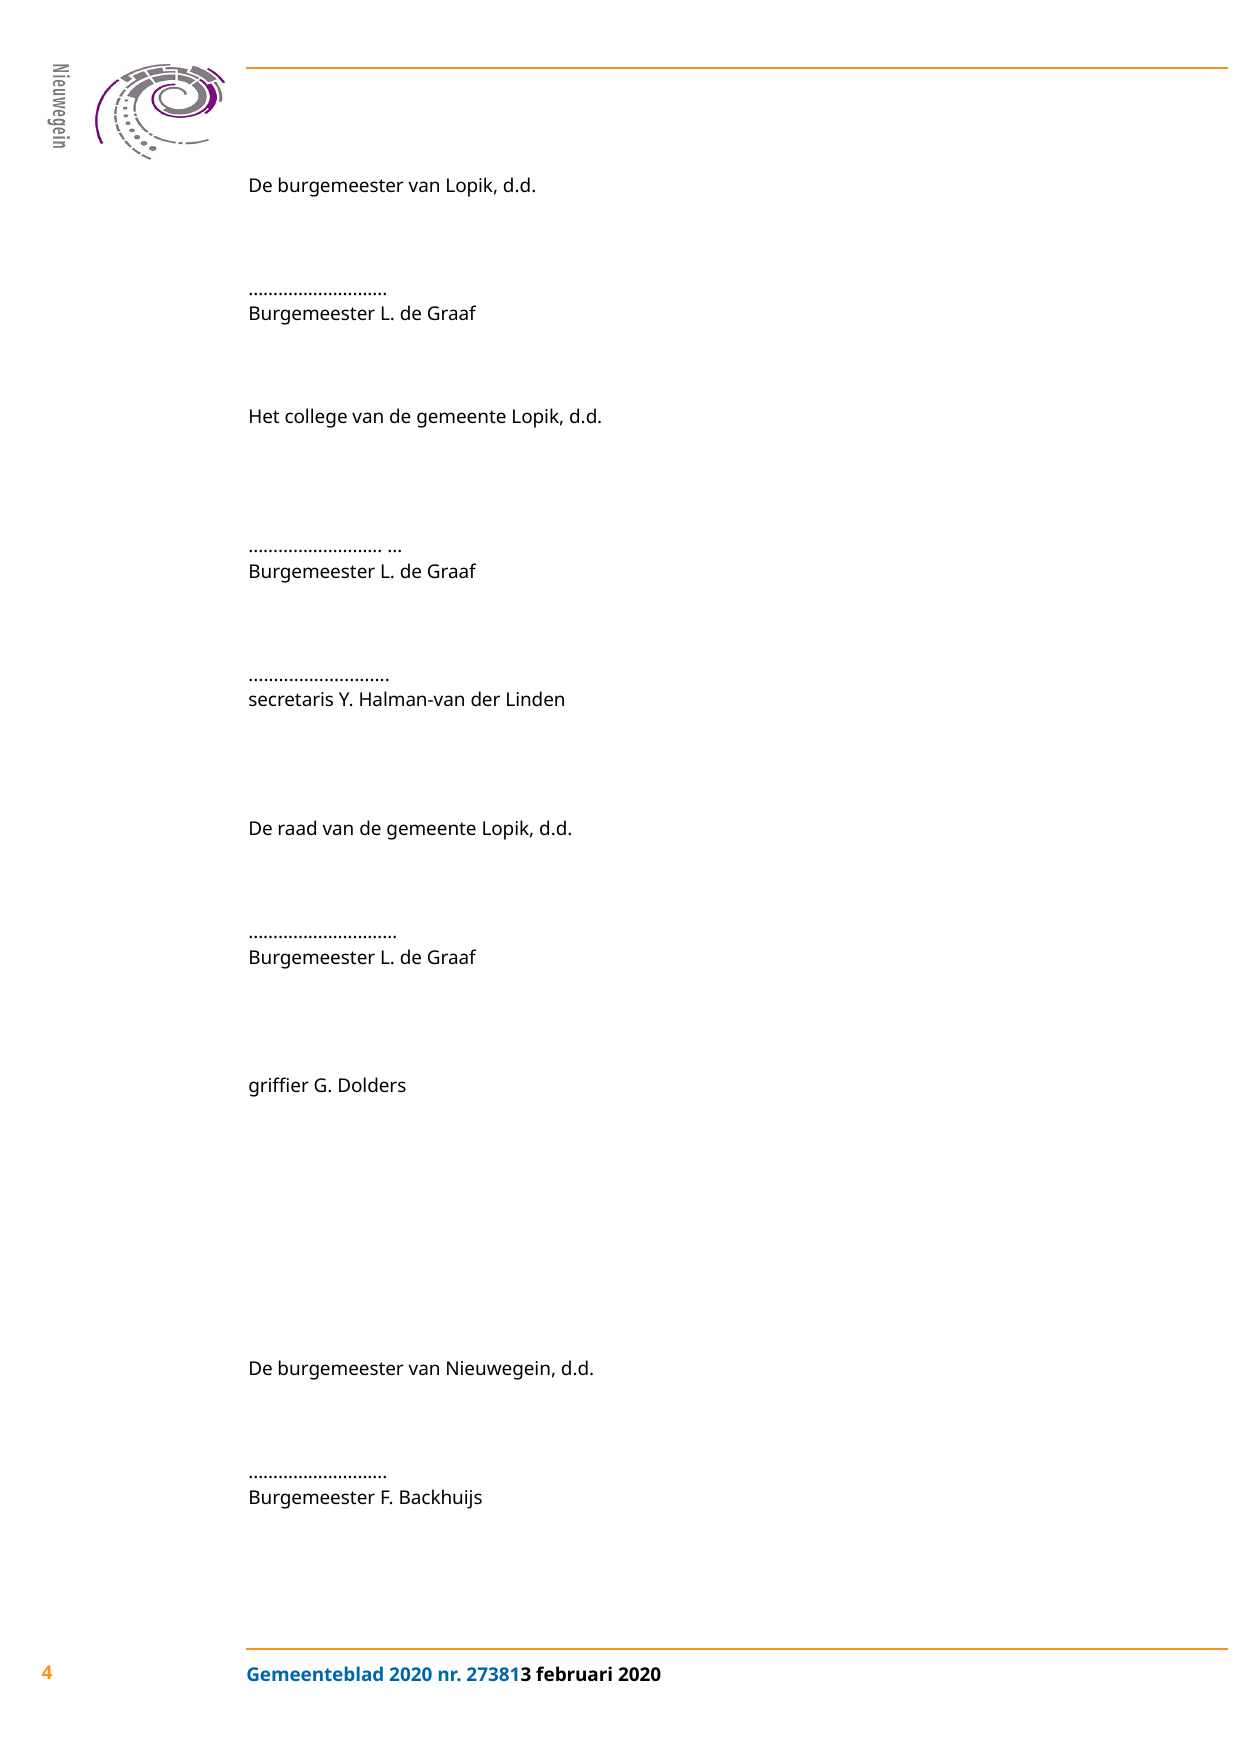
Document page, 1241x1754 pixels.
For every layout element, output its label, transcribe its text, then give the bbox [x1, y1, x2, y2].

text De raad van de gemeente Lopik, d.d. [248, 815, 1152, 841]
text De burgemeester van Nieuwegein, d.d. [248, 1356, 1152, 1381]
text ………………………… [248, 918, 1152, 944]
text ………………………. [248, 275, 1152, 301]
text griffier G. Dolders [248, 1072, 1152, 1098]
text Burgemeester F. Backhuijs [248, 1484, 1152, 1510]
text ………………………. [248, 1458, 1152, 1484]
picture [41, 47, 231, 172]
text secretaris Y. Halman-van der Linden [248, 687, 1152, 712]
text Burgemeester L. de Graaf [248, 558, 1152, 584]
text ............................ [248, 661, 1152, 687]
text Burgemeester L. de Graaf [248, 944, 1152, 969]
text De burgemeester van Lopik, d.d. [248, 172, 1152, 198]
text Het college van de gemeente Lopik, d.d. [248, 403, 1152, 429]
text ……………………… … [248, 532, 1152, 558]
text Burgemeester L. de Graaf [248, 301, 1152, 326]
